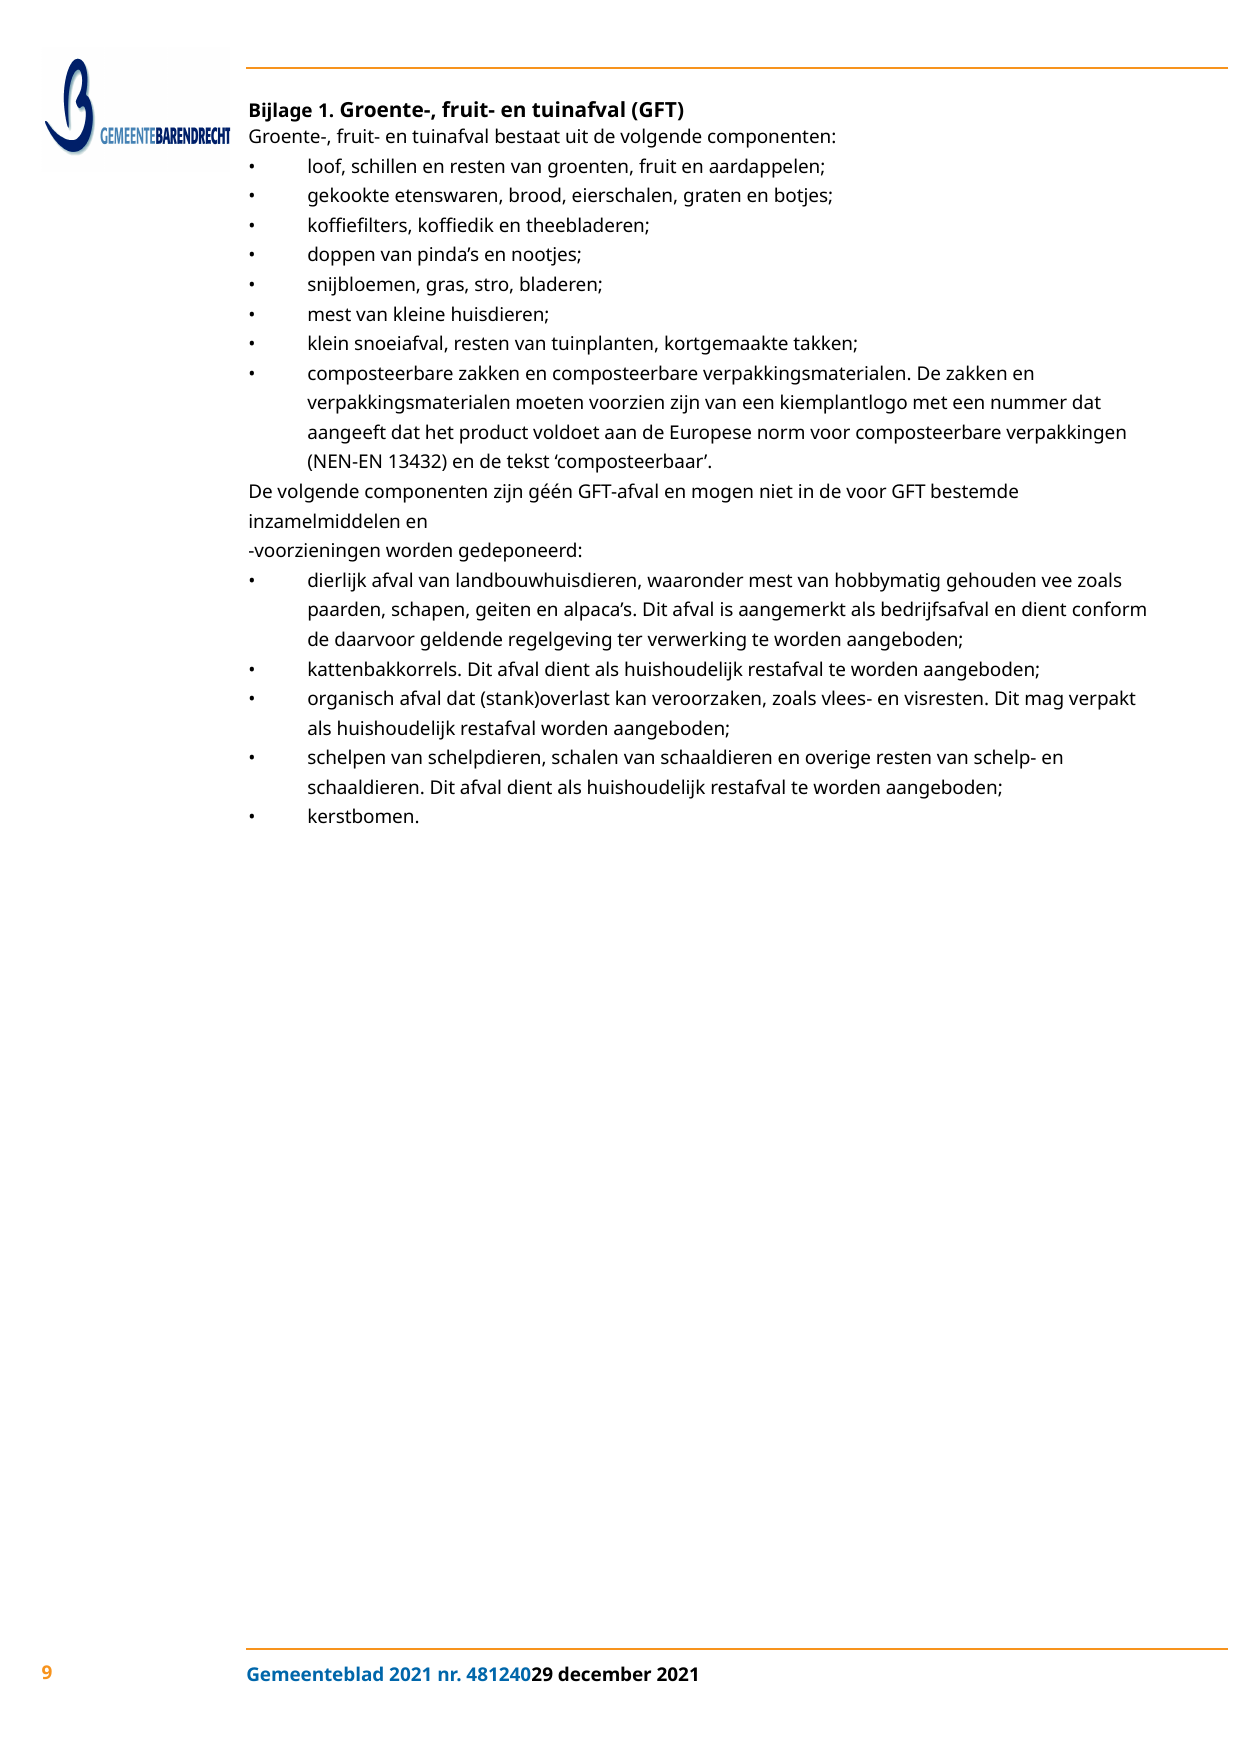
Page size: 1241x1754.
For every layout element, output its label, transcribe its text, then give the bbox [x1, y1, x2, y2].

list mest van kleine huisdieren; [248, 301, 1152, 327]
text -voorzieningen worden gedeponeerd: [248, 537, 1152, 563]
list dierlijk afval van landbouwhuisdieren, waaronder mest van hobbymatig gehouden vee zoals paarden, schapen, geiten en alpaca’s. Dit afval is aangemerkt als bedrijfsafval en dient conform de daarvoor geldende regelgeving ter verwerking te worden aangeboden; [248, 567, 1152, 652]
list composteerbare zakken en composteerbare verpakkingsmaterialen. De zakken en verpakkingsmaterialen moeten voorzien zijn van een kiemplantlogo met een nummer dat aangeeft dat het product voldoet aan de Europese norm voor composteerbare verpakkingen (NEN-EN 13432) en de tekst ‘composteerbaar’. [248, 360, 1152, 474]
list koffiefilters, koffiedik en theebladeren; [248, 212, 1152, 238]
text Bijlage 1. Groente-, fruit- en tuinafval (GFT) [248, 95, 1152, 123]
text De volgende componenten zijn géén GFT-afval en mogen niet in de voor GFT bestemde inzamelmiddelen en [248, 478, 1152, 534]
text Groente-, fruit- en tuinafval bestaat uit de volgende componenten: [248, 123, 1152, 149]
list kattenbakkorrels. Dit afval dient als huishoudelijk restafval te worden aangeboden; [248, 656, 1152, 682]
list schelpen van schelpdieren, schalen van schaaldieren en overige resten van schelp- en schaaldieren. Dit afval dient als huishoudelijk restafval te worden aangeboden; [248, 744, 1152, 800]
list klein snoeiafval, resten van tuinplanten, kortgemaakte takken; [248, 330, 1152, 356]
list organisch afval dat (stank)overlast kan veroorzaken, zoals vlees- en visresten. Dit mag verpakt als huishoudelijk restafval worden aangeboden; [248, 685, 1152, 741]
list loof, schillen en resten van groenten, fruit en aardappelen; [248, 153, 1152, 179]
list snijbloemen, gras, stro, bladeren; [248, 271, 1152, 297]
picture [41, 47, 231, 172]
list gekookte etenswaren, brood, eierschalen, graten en botjes; [248, 182, 1152, 208]
list kerstbomen. [248, 804, 1152, 829]
list doppen van pinda’s en nootjes; [248, 242, 1152, 267]
